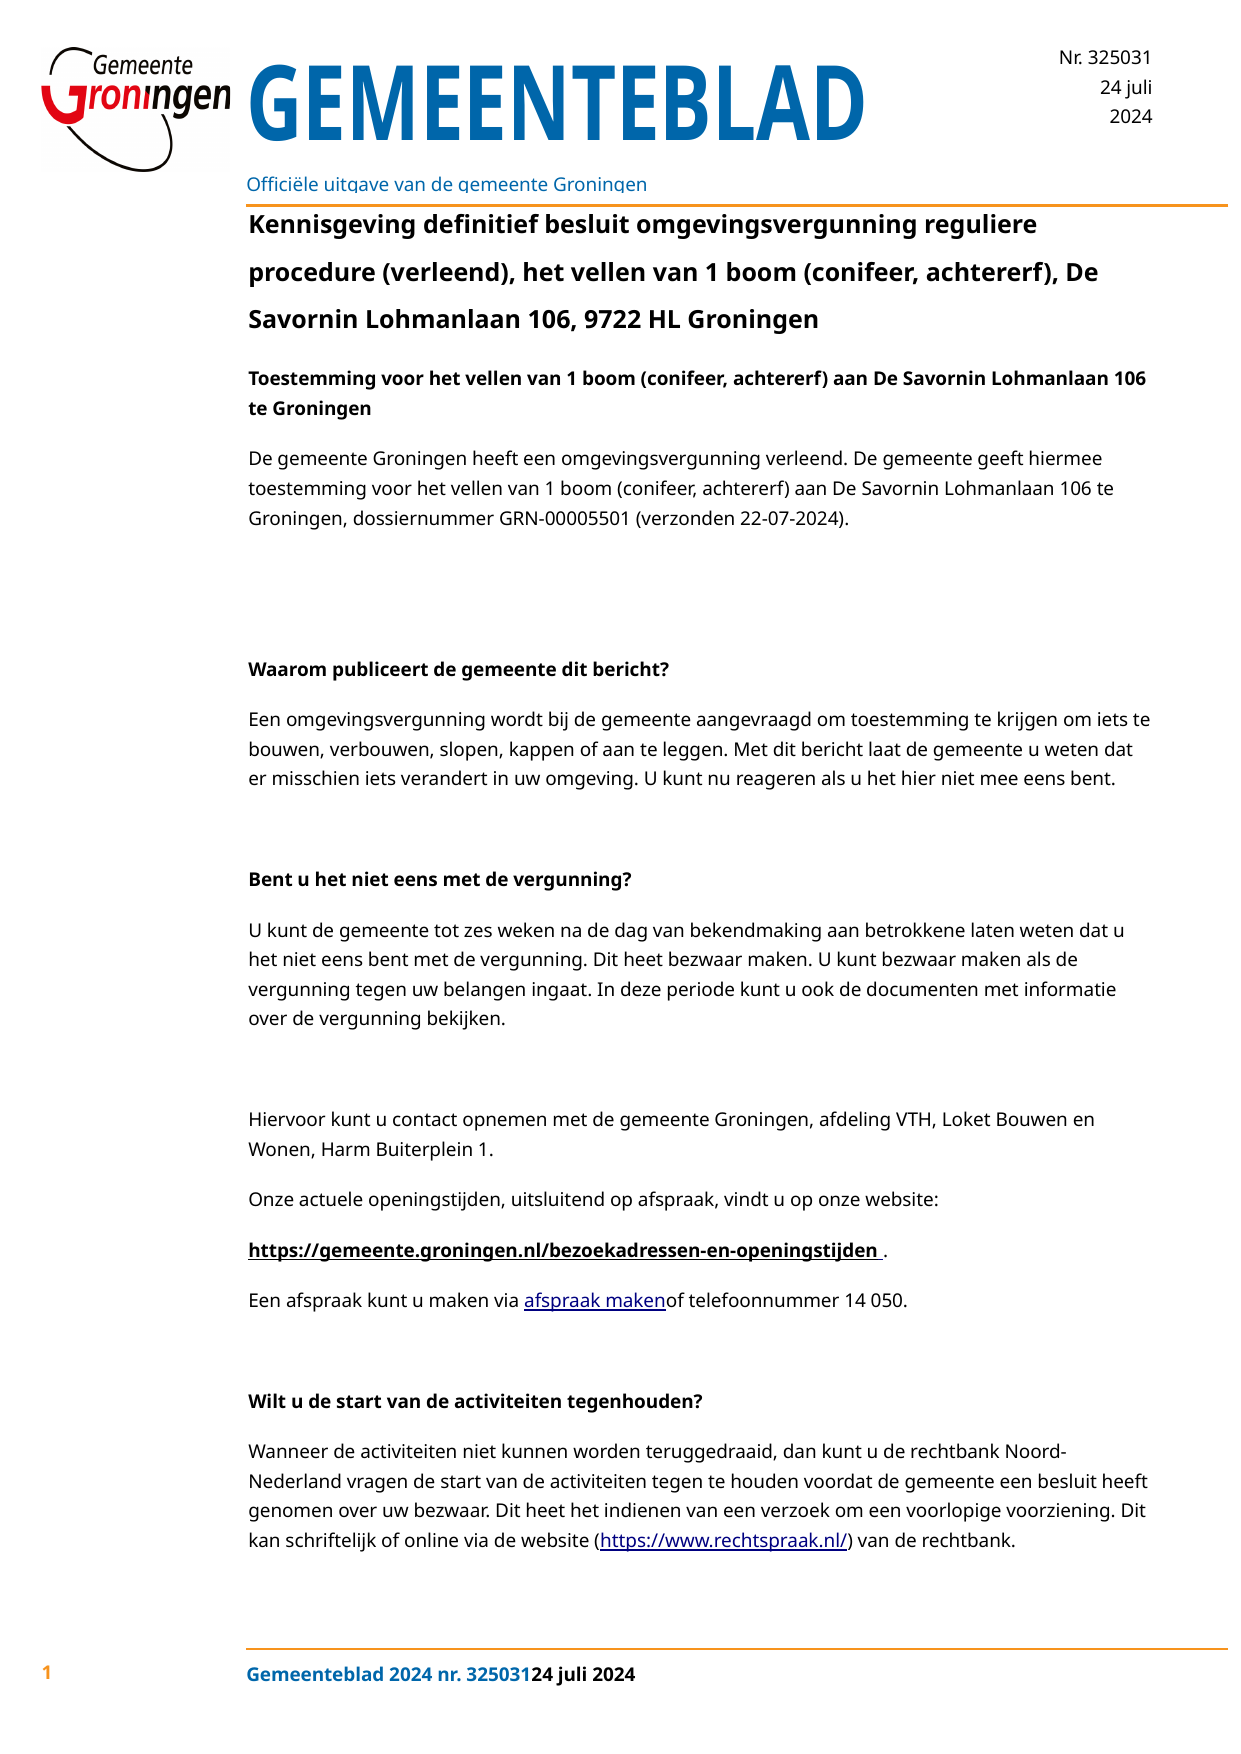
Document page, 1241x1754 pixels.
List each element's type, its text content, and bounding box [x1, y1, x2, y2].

text Kennisgeving definitief besluit omgevingsvergunning reguliere procedure (verleend), het vellen van 1 boom (conifeer, achtererf), De Savornin Lohmanlaan 106, 9722 HL Groningen [248, 207, 1152, 336]
text Waarom publiceert de gemeente dit bericht? [248, 656, 1152, 682]
text Bent u het niet eens met de vergunning? [248, 866, 1152, 892]
text Toestemming voor het vellen van 1 boom (conifeer, achtererf) aan De Savornin Lohmanlaan 106 te Groningen [248, 366, 1152, 421]
text Een omgevingsvergunning wordt bij de gemeente aangevraagd om toestemming te krijgen om iets te bouwen, verbouwen, slopen, kappen of aan te leggen. Met dit bericht laat de gemeente u weten dat er misschien iets verandert in uw omgeving. U kunt nu reageren als u het hier niet mee eens bent. [248, 706, 1152, 791]
text Wanneer de activiteiten niet kunnen worden teruggedraaid, dan kunt u de rechtbank Noord-Nederland vragen de start van de activiteiten tegen te houden voordat de gemeente een besluit heeft genomen over uw bezwaar. Dit heet het indienen van een verzoek om een voorlopige voorziening. Dit kan schriftelijk of online via de website (https://www.rechtspraak.nl/) van de rechtbank. [248, 1438, 1152, 1553]
text Een afspraak kunt u maken via afspraak makenof telefoonnummer 14 050. [248, 1287, 1152, 1313]
text https://gemeente.groningen.nl/bezoekadressen-en-openingstijden . [248, 1237, 1152, 1262]
text Hiervoor kunt u contact opnemen met de gemeente Groningen, afdeling VTH, Loket Bouwen en Wonen, Harm Buiterplein 1. [248, 1106, 1152, 1162]
text U kunt de gemeente tot zes weken na de dag van bekendmaking aan betrokkene laten weten dat u het niet eens bent met de vergunning. Dit heet bezwaar maken. U kunt bezwaar maken als de vergunning tegen uw belangen ingaat. In deze periode kunt u ook de documenten met informatie over de vergunning bekijken. [248, 917, 1152, 1031]
text De gemeente Groningen heeft een omgevingsvergunning verleend. De gemeente geeft hiermee toestemming voor het vellen van 1 boom (conifeer, achtererf) aan De Savornin Lohmanlaan 106 te Groningen, dossiernummer GRN-00005501 (verzonden 22-07-2024). [248, 446, 1152, 530]
text Onze actuele openingstijden, uitsluitend op afspraak, vindt u op onze website: [248, 1186, 1152, 1212]
text Wilt u de start van de activiteiten tegenhouden? [248, 1388, 1152, 1414]
picture [41, 47, 231, 172]
